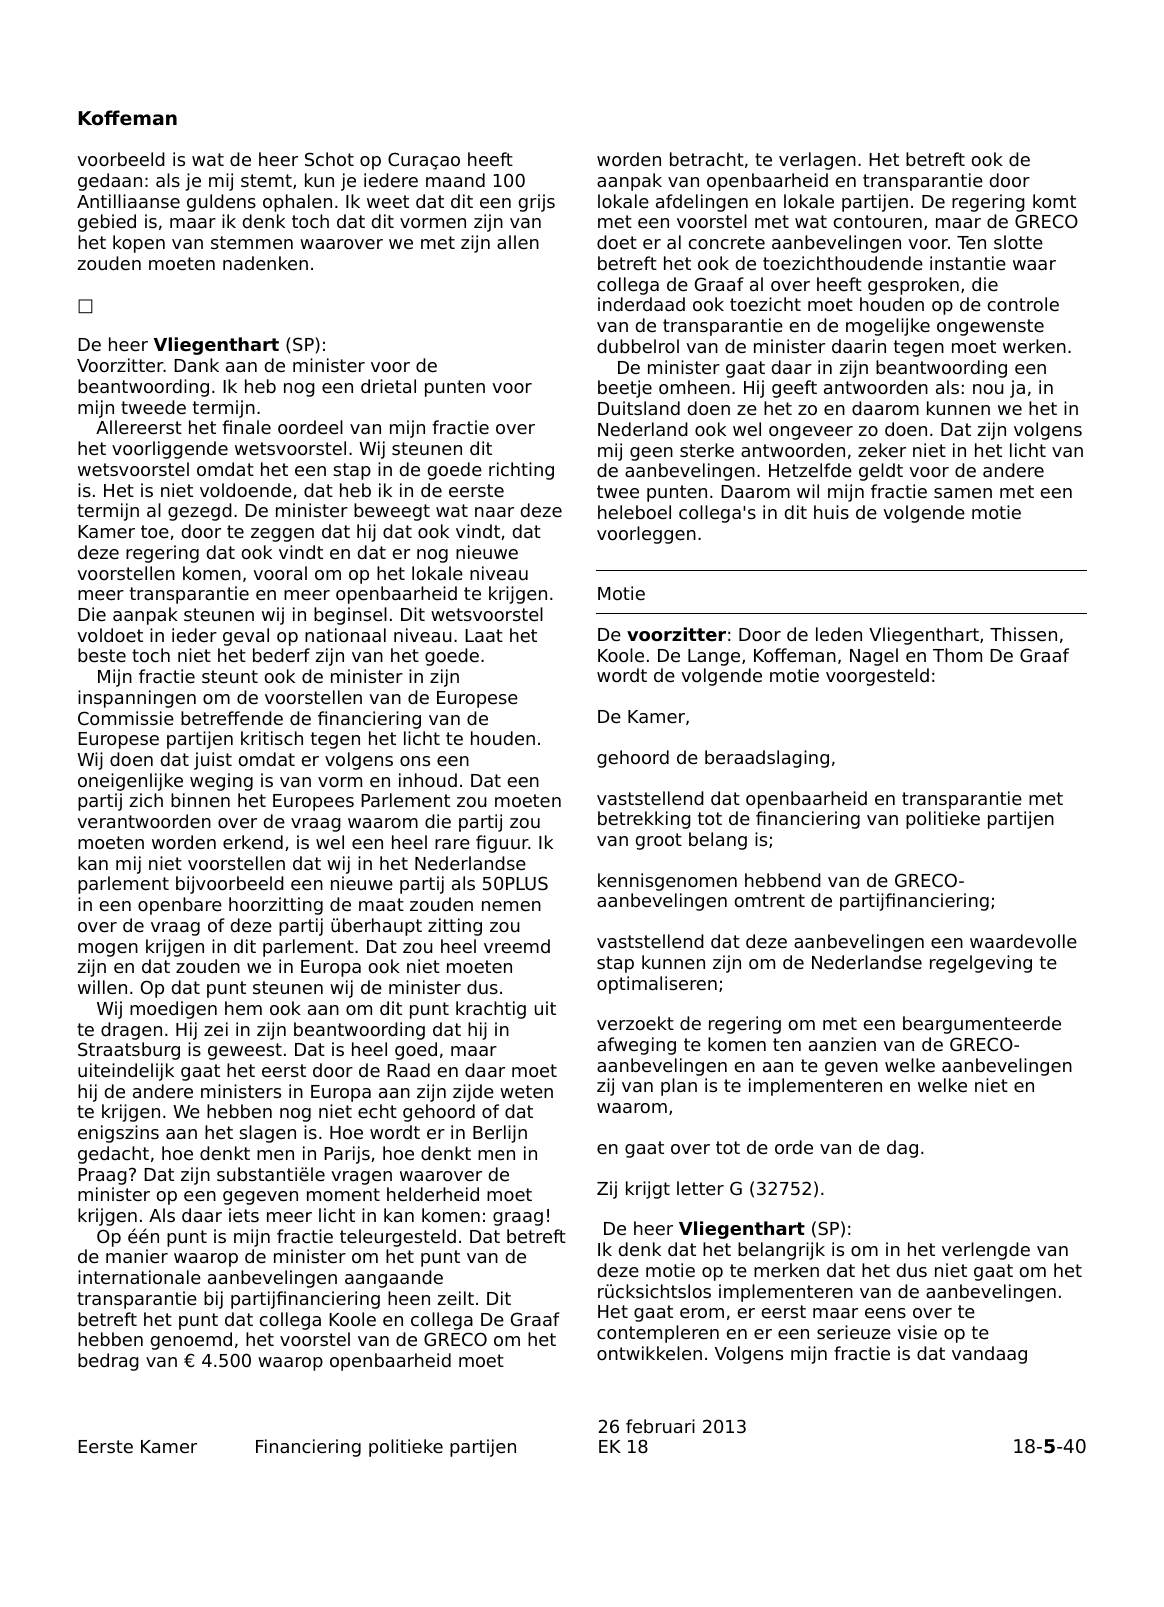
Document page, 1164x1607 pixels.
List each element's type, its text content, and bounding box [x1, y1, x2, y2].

text gehoord de beraadslaging, [596, 748, 1087, 768]
text en gaat over tot de orde van de dag. [596, 1138, 1087, 1158]
text De heer Vliegenthart (SP): [596, 1219, 1087, 1240]
text kennisgenomen hebbend van de GRECO-aanbevelingen omtrent de partijfinanciering; [596, 871, 1087, 912]
text verzoekt de regering om met een beargumenteerde afweging te komen ten aanzien van de GRECO-aanbevelingen en aan te geven welke aanbevelingen zij van plan is te implementeren en welke niet en waarom, [596, 1014, 1087, 1118]
text De Kamer, [596, 707, 1087, 728]
text Ik denk dat het belangrijk is om in het verlengde van deze motie op te merken dat het dus niet gaat om het rücksichtslos implementeren van de aanbevelingen. Het gaat erom, er eerst maar eens over te contempleren en er een serieuze visie op te ontwikkelen. Volgens mijn fractie is dat vandaag [596, 1240, 1087, 1364]
text Allereerst het finale oordeel van mijn fractie over het voorliggende wetsvoorstel. Wij steunen dit wetsvoorstel omdat het een stap in de goede richting is. Het is niet voldoende, dat heb ik in de eerste termijn al gezegd. De minister beweegt wat naar deze Kamer toe, door te zeggen dat hij dat ook vindt, dat deze regering dat ook vindt en dat er nog nieuwe voorstellen komen, vooral om op het lokale niveau meer transparantie en meer openbaarheid te krijgen. Die aanpak steunen wij in beginsel. Dit wetsvoorstel voldoet in ieder geval op nationaal niveau. Laat het beste toch niet het bederf zijn van het goede. [77, 418, 567, 667]
text Mijn fractie steunt ook de minister in zijn inspanningen om de voorstellen van de Europese Commissie betreffende de financiering van de Europese partijen kritisch tegen het licht te houden. Wij doen dat juist omdat er volgens ons een oneigenlijke weging is van vorm en inhoud. Dat een partij zich binnen het Europees Parlement zou moeten verantwoorden over de vraag waarom die partij zou moeten worden erkend, is wel een heel rare figuur. Ik kan mij niet voorstellen dat wij in het Nederlandse parlement bijvoorbeeld een nieuwe partij als 50PLUS in een openbare hoorzitting de maat zouden nemen over de vraag of deze partij überhaupt zitting zou mogen krijgen in dit parlement. Dat zou heel vreemd zijn en dat zouden we in Europa ook niet moeten willen. Op dat punt steunen wij de minister dus. [77, 667, 567, 999]
text Zij krijgt letter G (32752). [596, 1178, 1087, 1199]
text De voorzitter: Door de leden Vliegenthart, Thissen, Koole. De Lange, Koffeman, Nagel en Thom De Graaf wordt de volgende motie voorgesteld: [596, 625, 1087, 687]
text Op één punt is mijn fractie teleurgesteld. Dat betreft de manier waarop de minister om het punt van de internationale aanbevelingen aangaande transparantie bij partijfinanciering heen zeilt. Dit betreft het punt dat collega Koole en collega De Graaf hebben genoemd, het voorstel van de GRECO om het bedrag van € 4.500 waarop openbaarheid moet [77, 1227, 567, 1372]
text Wij moedigen hem ook aan om dit punt krachtig uit te dragen. Hij zei in zijn beantwoording dat hij in Straatsburg is geweest. Dat is heel goed, maar uiteindelijk gaat het eerst door de Raad en daar moet hij de andere ministers in Europa aan zijn zijde weten te krijgen. We hebben nog niet echt gehoord of dat enigszins aan het slagen is. Hoe wordt er in Berlijn gedacht, hoe denkt men in Parijs, hoe denkt men in Praag? Dat zijn substantiële vragen waarover de minister op een gegeven moment helderheid moet krijgen. Als daar iets meer licht in kan komen: graag! [77, 999, 567, 1227]
text De minister gaat daar in zijn beantwoording een beetje omheen. Hij geeft antwoorden als: nou ja, in Duitsland doen ze het zo en daarom kunnen we het in Nederland ook wel ongeveer zo doen. Dat zijn volgens mij geen sterke antwoorden, zeker niet in het licht van de aanbevelingen. Hetzelfde geldt voor de andere twee punten. Daarom wil mijn fractie samen met een heleboel collega's in dit huis de volgende motie voorleggen. [596, 357, 1087, 544]
text worden betracht, te verlagen. Het betreft ook de aanpak van openbaarheid en transparantie door lokale afdelingen en lokale partijen. De regering komt met een voorstel met wat contouren, maar de GRECO doet er al concrete aanbevelingen voor. Ten slotte betreft het ook de toezichthoudende instantie waar collega de Graaf al over heeft gesproken, die inderdaad ook toezicht moet houden op de controle van de transparantie en de mogelijke ongewenste dubbelrol van de minister daarin tegen moet werken. [596, 150, 1087, 357]
text De heer Vliegenthart (SP): [77, 335, 567, 356]
text vaststellend dat openbaarheid en transparantie met betrekking tot de financiering van politieke partijen van groot belang is; [596, 788, 1087, 851]
text voorbeeld is wat de heer Schot op Curaçao heeft gedaan: als je mij stemt, kun je iedere maand 100 Antilliaanse guldens ophalen. Ik weet dat dit een grijs gebied is, maar ik denk toch dat dit vormen zijn van het kopen van stemmen waarover we met zijn allen zouden moeten nadenken. [77, 150, 567, 274]
text Voorzitter. Dank aan de minister voor de beantwoording. Ik heb nog een drietal punten voor mijn tweede termijn. [77, 356, 567, 418]
text Motie [596, 584, 1087, 605]
text □ [77, 294, 567, 315]
text vaststellend dat deze aanbevelingen een waardevolle stap kunnen zijn om de Nederlandse regelgeving te optimaliseren; [596, 932, 1087, 994]
